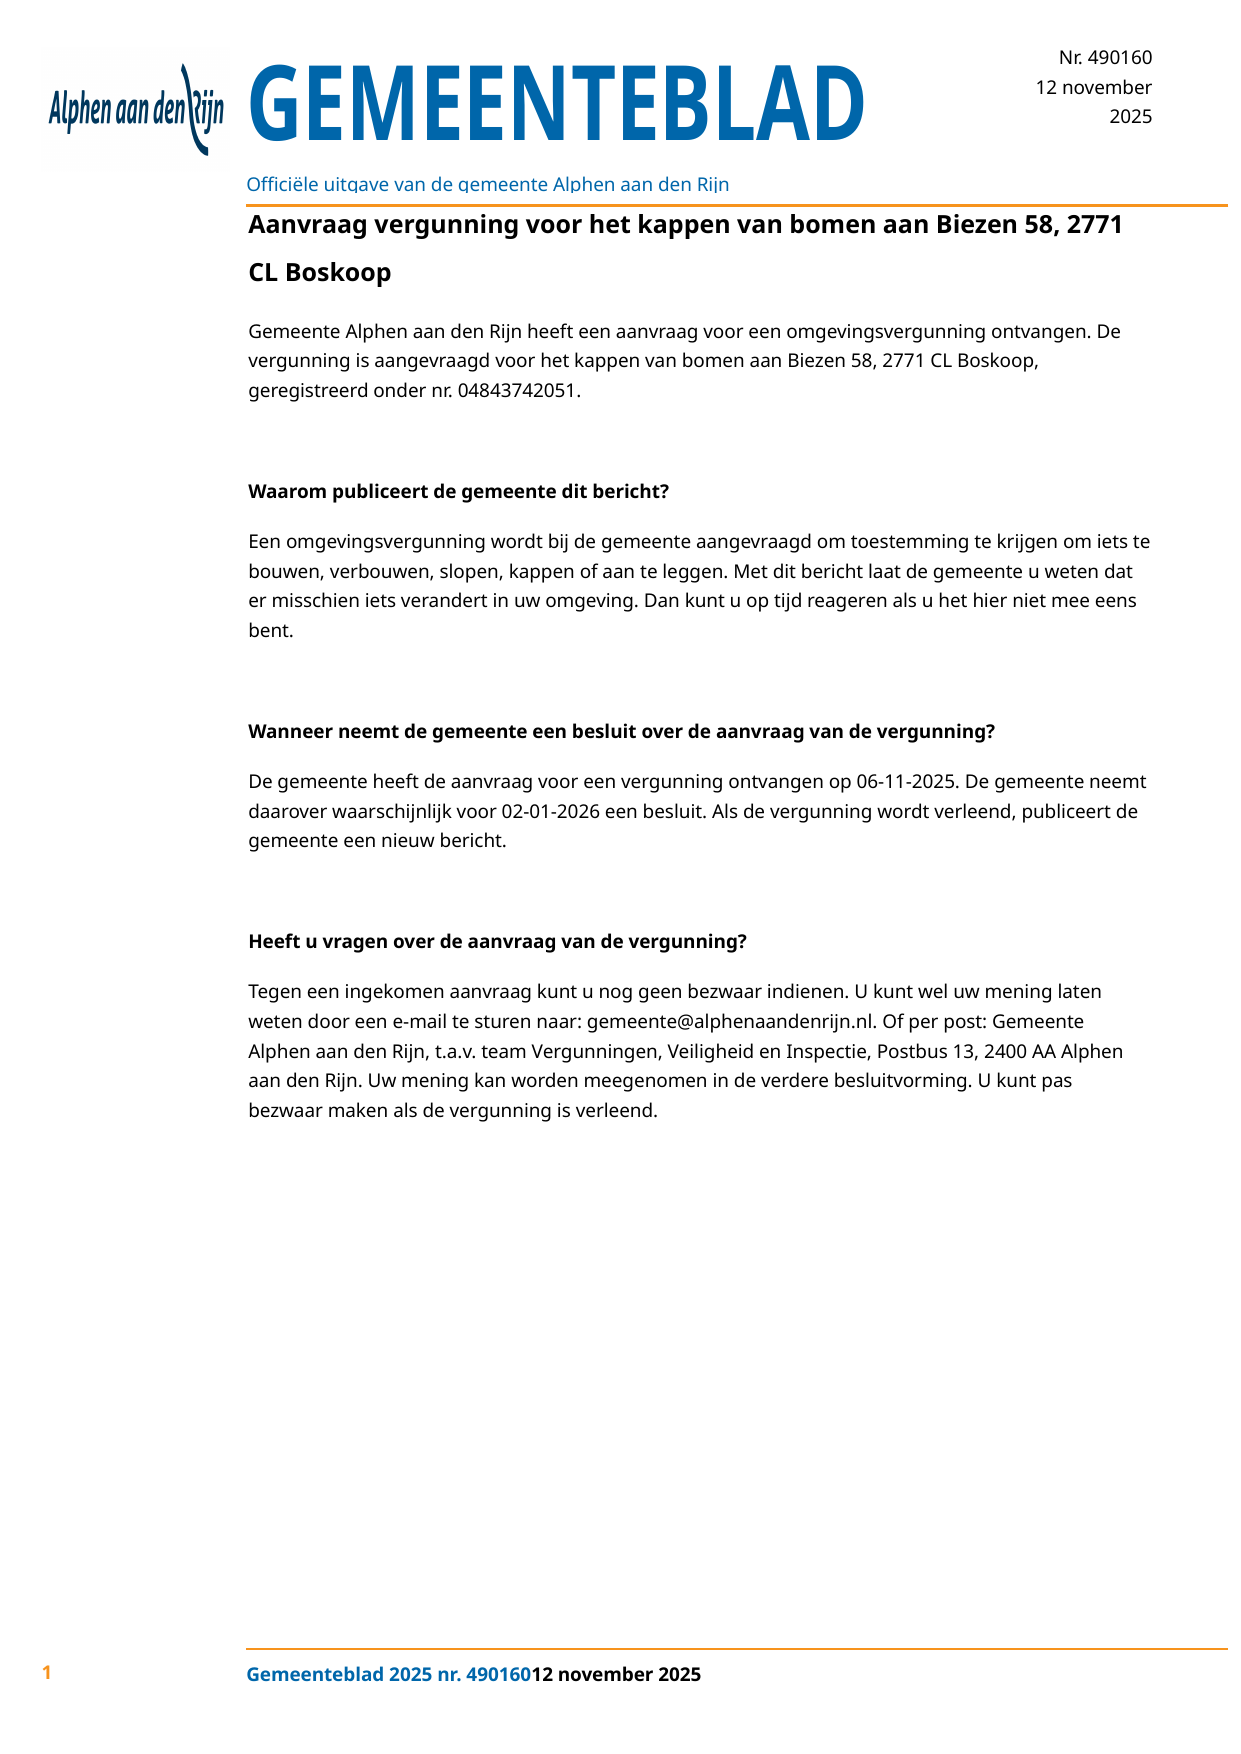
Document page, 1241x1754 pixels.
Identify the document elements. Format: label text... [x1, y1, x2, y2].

text Heeft u vragen over de aanvraag van de vergunning? [248, 928, 1152, 954]
text Aanvraag vergunning voor het kappen van bomen aan Biezen 58, 2771 CL Boskoop [248, 207, 1152, 288]
text Gemeente Alphen aan den Rijn heeft een aanvraag voor een omgevingsvergunning ontvangen. De vergunning is aangevraagd voor het kappen van bomen aan Biezen 58, 2771 CL Boskoop, geregistreerd onder nr. 04843742051. [248, 318, 1152, 403]
text De gemeente heeft de aanvraag voor een vergunning ontvangen op 06-11-2025. De gemeente neemt daarover waarschijnlijk voor 02-01-2026 een besluit. Als de vergunning wordt verleend, publiceert de gemeente een nieuw bericht. [248, 768, 1152, 853]
text Wanneer neemt de gemeente een besluit over de aanvraag van de vergunning? [248, 718, 1152, 744]
text Waarom publiceert de gemeente dit bericht? [248, 478, 1152, 504]
picture [41, 47, 231, 172]
text Tegen een ingekomen aanvraag kunt u nog geen bezwaar indienen. U kunt wel uw mening laten weten door een e-mail te sturen naar: gemeente@alphenaandenrijn.nl. Of per post: Gemeente Alphen aan den Rijn, t.a.v. team Vergunningen, Veiligheid en Inspectie, Postbus 13, 2400 AA Alphen aan den Rijn. Uw mening kan worden meegenomen in de verdere besluitvorming. U kunt pas bezwaar maken als de vergunning is verleend. [248, 979, 1152, 1123]
text Een omgevingsvergunning wordt bij de gemeente aangevraagd om toestemming te krijgen om iets te bouwen, verbouwen, slopen, kappen of aan te leggen. Met dit bericht laat de gemeente u weten dat er misschien iets verandert in uw omgeving. Dan kunt u op tijd reageren als u het hier niet mee eens bent. [248, 528, 1152, 643]
